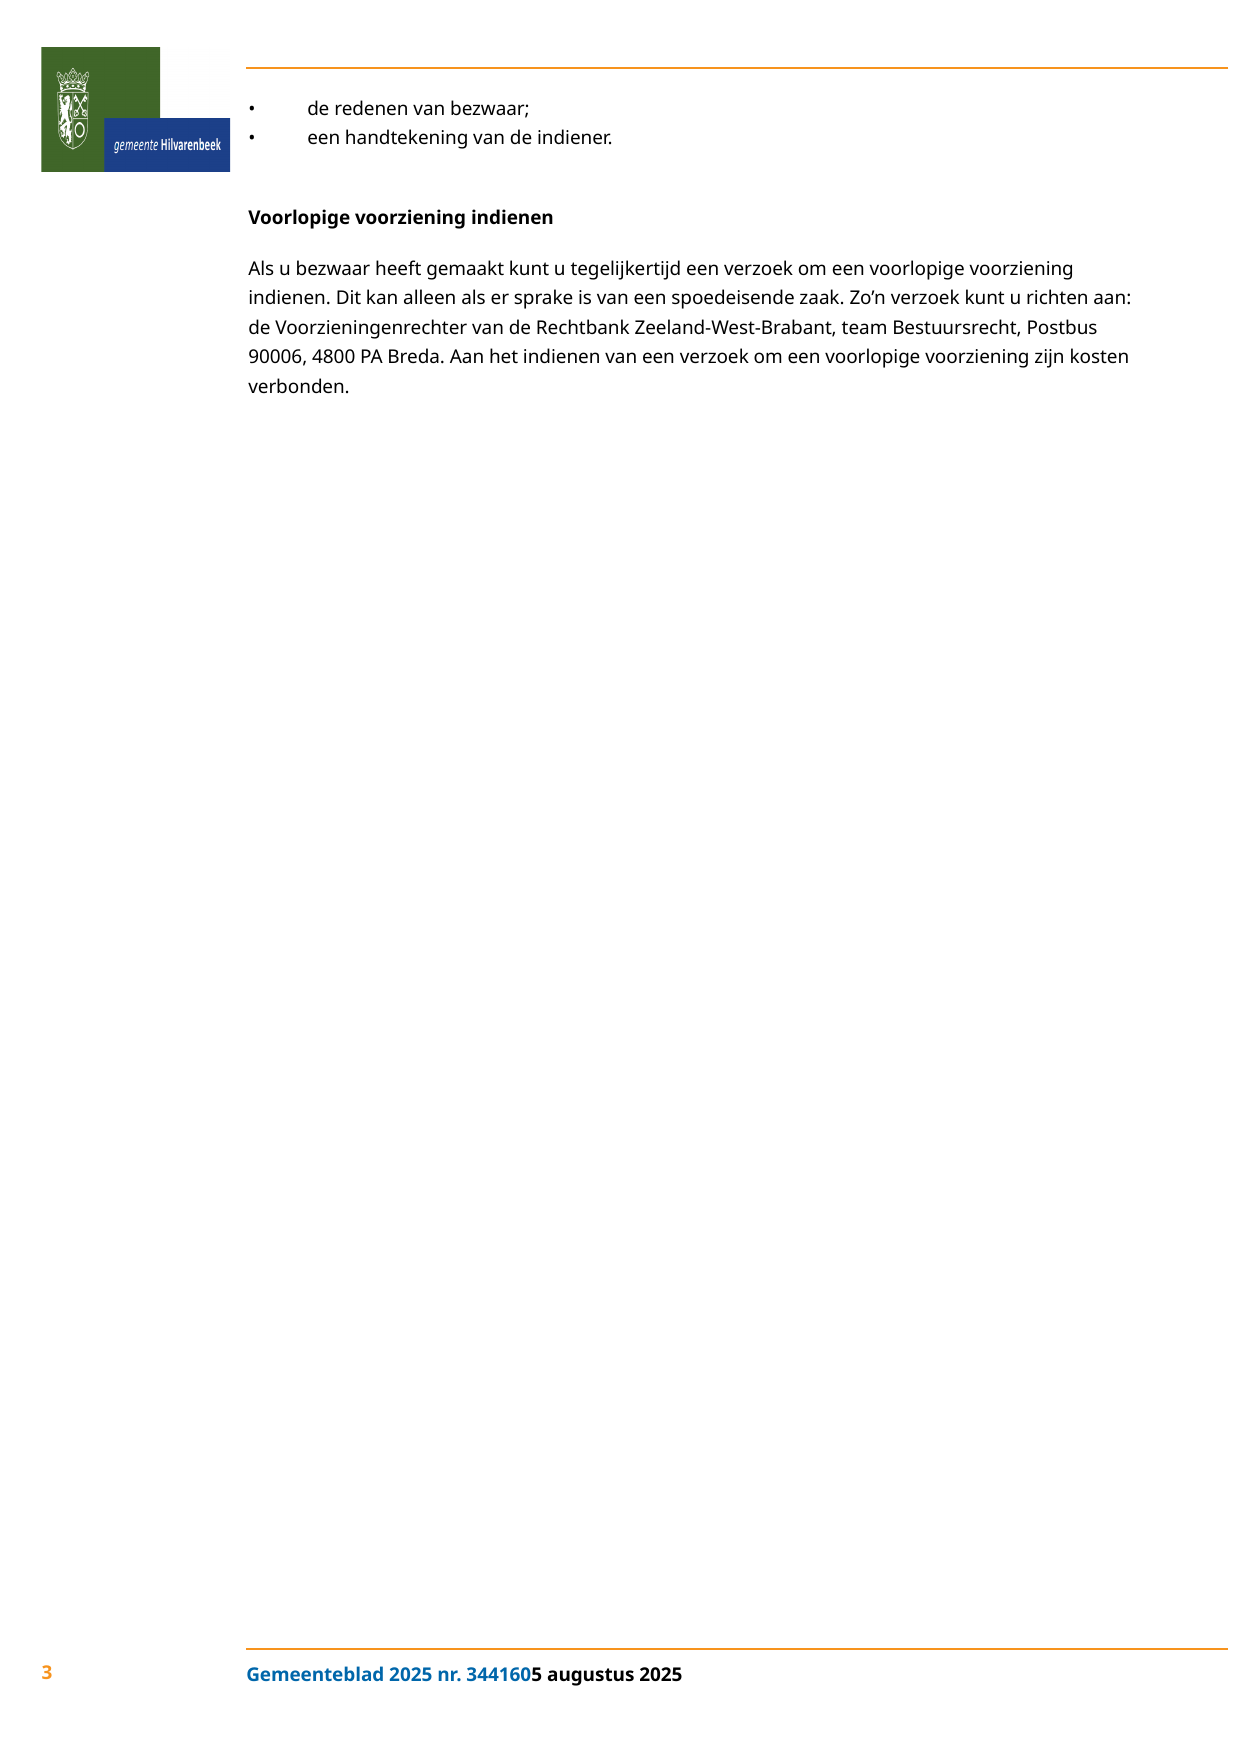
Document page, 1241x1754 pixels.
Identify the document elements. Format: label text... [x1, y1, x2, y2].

text Voorlopige voorziening indienen [248, 204, 1152, 230]
picture [41, 47, 231, 172]
text Als u bezwaar heeft gemaakt kunt u tegelijkertijd een verzoek om een voorlopige voorziening indienen. Dit kan alleen als er sprake is van een spoedeisende zaak. Zo’n verzoek kunt u richten aan: de Voorzieningenrechter van de Rechtbank Zeeland-West-Brabant, team Bestuursrecht, Postbus 90006, 4800 PA Breda. Aan het indienen van een verzoek om een voorlopige voorziening zijn kosten verbonden. [248, 255, 1152, 399]
list de redenen van bezwaar; [248, 95, 1152, 121]
list een handtekening van de indiener. [248, 124, 1152, 150]
